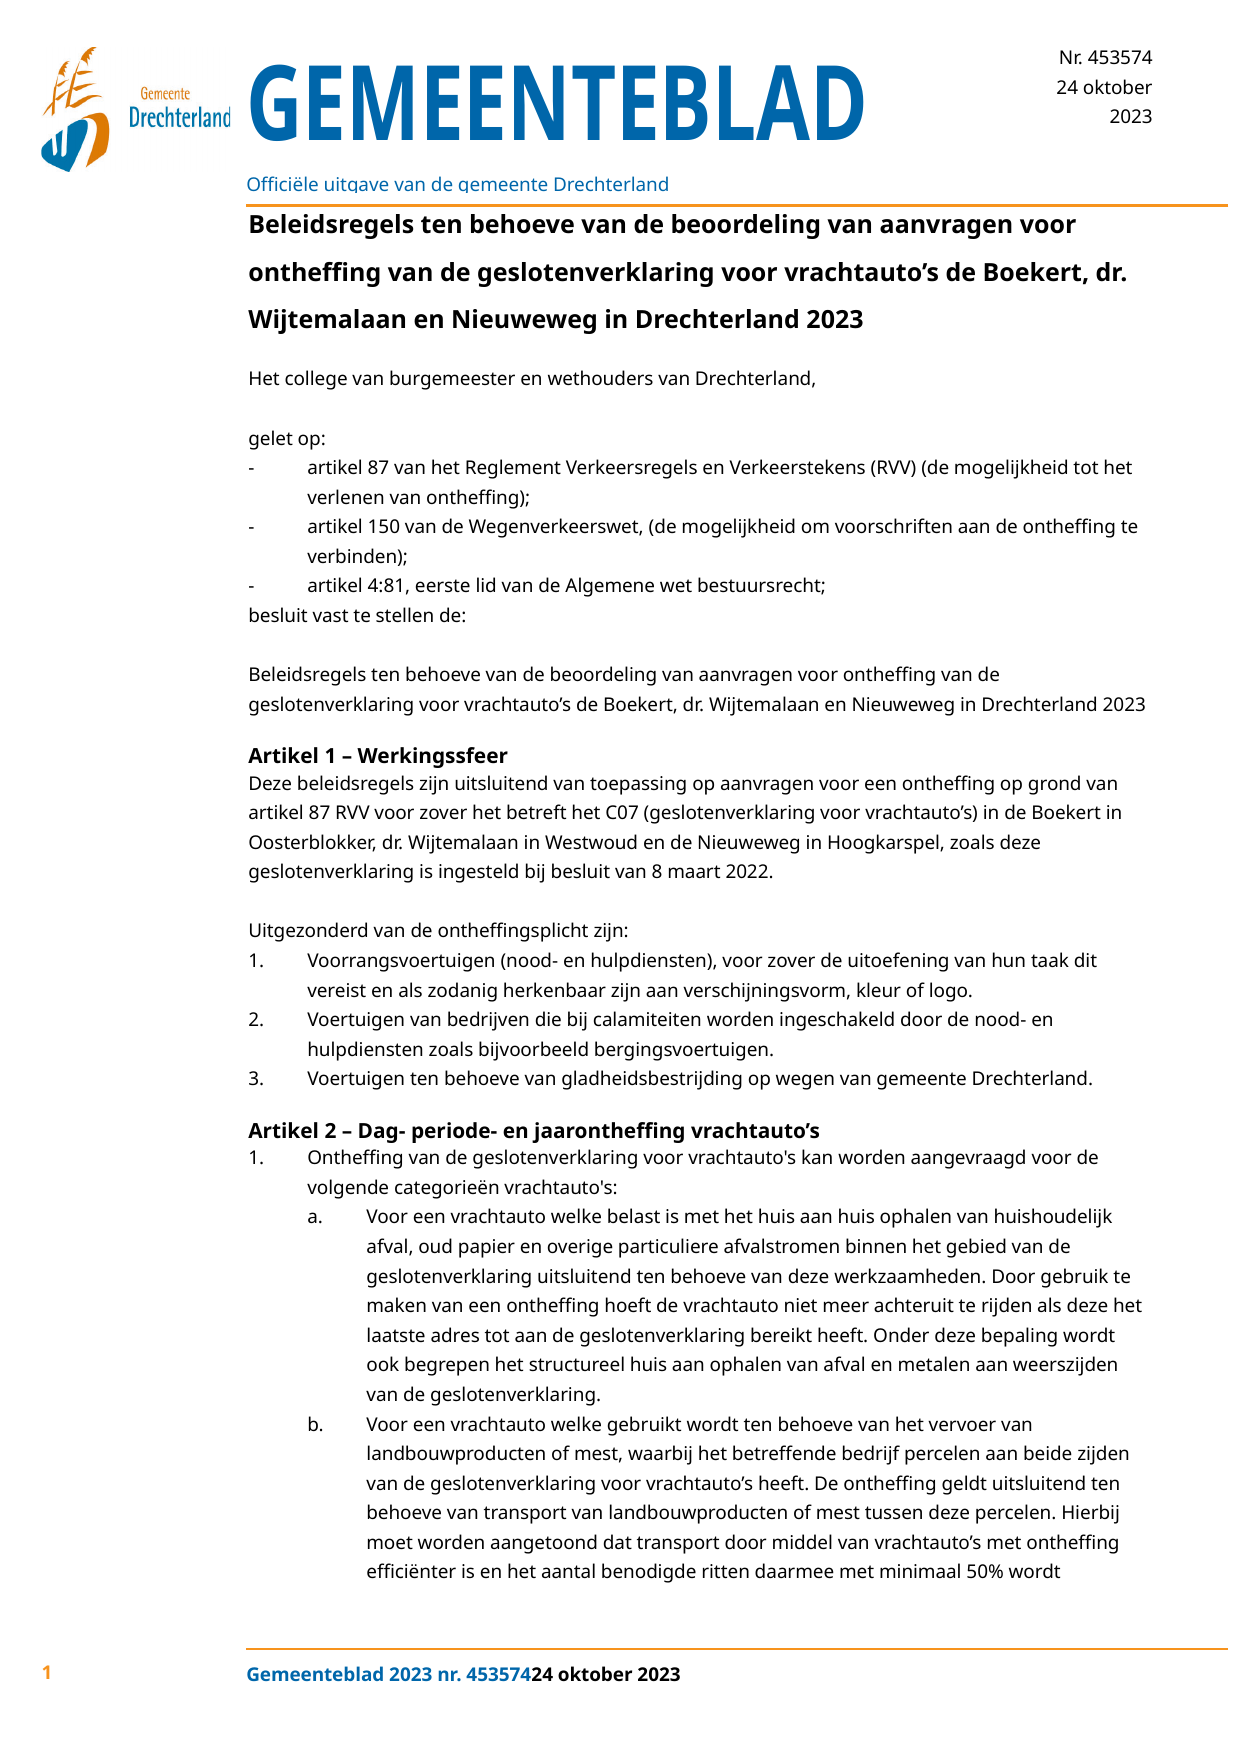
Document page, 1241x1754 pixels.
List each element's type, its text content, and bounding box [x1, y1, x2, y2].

text Beleidsregels ten behoeve van de beoordeling van aanvragen voor ontheffing van de geslotenverklaring voor vrachtauto’s de Boekert, dr. Wijtemalaan en Nieuweweg in Drechterland 2023 [248, 207, 1152, 336]
text gelet op: [248, 425, 1152, 450]
list Voorrangsvoertuigen (nood- en hulpdiensten), voor zover de uitoefening van hun taak dit vereist en als zodanig herkenbaar zijn aan verschijningsvorm, kleur of logo. [248, 947, 1152, 1003]
text Artikel 1 – Werkingssfeer [248, 741, 1152, 770]
list Voor een vrachtauto welke gebruikt wordt ten behoeve van het vervoer van landbouwproducten of mest, waarbij het betreffende bedrijf percelen aan beide zijden van de geslotenverklaring voor vrachtauto’s heeft. De ontheffing geldt uitsluitend ten behoeve van transport van landbouwproducten of mest tussen deze percelen. Hierbij moet worden aangetoond dat transport door middel van vrachtauto’s met ontheffing efficiënter is en het aantal benodigde ritten daarmee met minimaal 50% wordt [307, 1411, 1152, 1584]
text Deze beleidsregels zijn uitsluitend van toepassing op aanvragen voor een ontheffing op grond van artikel 87 RVV voor zover het betreft het C07 (geslotenverklaring voor vrachtauto’s) in de Boekert in Oosterblokker, dr. Wijtemalaan in Westwoud en de Nieuweweg in Hoogkarspel, zoals deze geslotenverklaring is ingesteld bij besluit van 8 maart 2022. [248, 770, 1152, 884]
picture [41, 47, 231, 172]
text Beleidsregels ten behoeve van de beoordeling van aanvragen voor ontheffing van de geslotenverklaring voor vrachtauto’s de Boekert, dr. Wijtemalaan en Nieuweweg in Drechterland 2023 [248, 661, 1152, 717]
text Het college van burgemeester en wethouders van Drechterland, [248, 366, 1152, 391]
list Voertuigen van bedrijven die bij calamiteiten worden ingeschakeld door de nood- en hulpdiensten zoals bijvoorbeeld bergingsvoertuigen. [248, 1006, 1152, 1062]
list Ontheffing van de geslotenverklaring voor vrachtauto's kan worden aangevraagd voor de volgende categorieën vrachtauto's: [248, 1144, 1152, 1200]
picture [226, 115, 231, 124]
text Artikel 2 – Dag- periode- en jaarontheffing vrachtauto’s [248, 1116, 1152, 1144]
list artikel 87 van het Reglement Verkeersregels en Verkeerstekens (RVV) (de mogelijkheid tot het verlenen van ontheffing); [248, 454, 1152, 509]
list Voor een vrachtauto welke belast is met het huis aan huis ophalen van huishoudelijk afval, oud papier en overige particuliere afvalstromen binnen het gebied van de geslotenverklaring uitsluitend ten behoeve van deze werkzaamheden. Door gebruik te maken van een ontheffing hoeft de vrachtauto niet meer achteruit te rijden als deze het laatste adres tot aan de geslotenverklaring bereikt heeft. Onder deze bepaling wordt ook begrepen het structureel huis aan ophalen van afval en metalen aan weerszijden van de geslotenverklaring. [307, 1204, 1152, 1407]
text Uitgezonderd van de ontheffingsplicht zijn: [248, 918, 1152, 943]
list Voertuigen ten behoeve van gladheidsbestrijding op wegen van gemeente Drechterland. [248, 1066, 1152, 1091]
text besluit vast te stellen de: [248, 602, 1152, 628]
list artikel 150 van de Wegenverkeerswet, (de mogelijkheid om voorschriften aan de ontheffing te verbinden); [248, 513, 1152, 569]
picture [41, 158, 64, 172]
list artikel 4:81, eerste lid van de Algemene wet bestuursrecht; [248, 573, 1152, 598]
